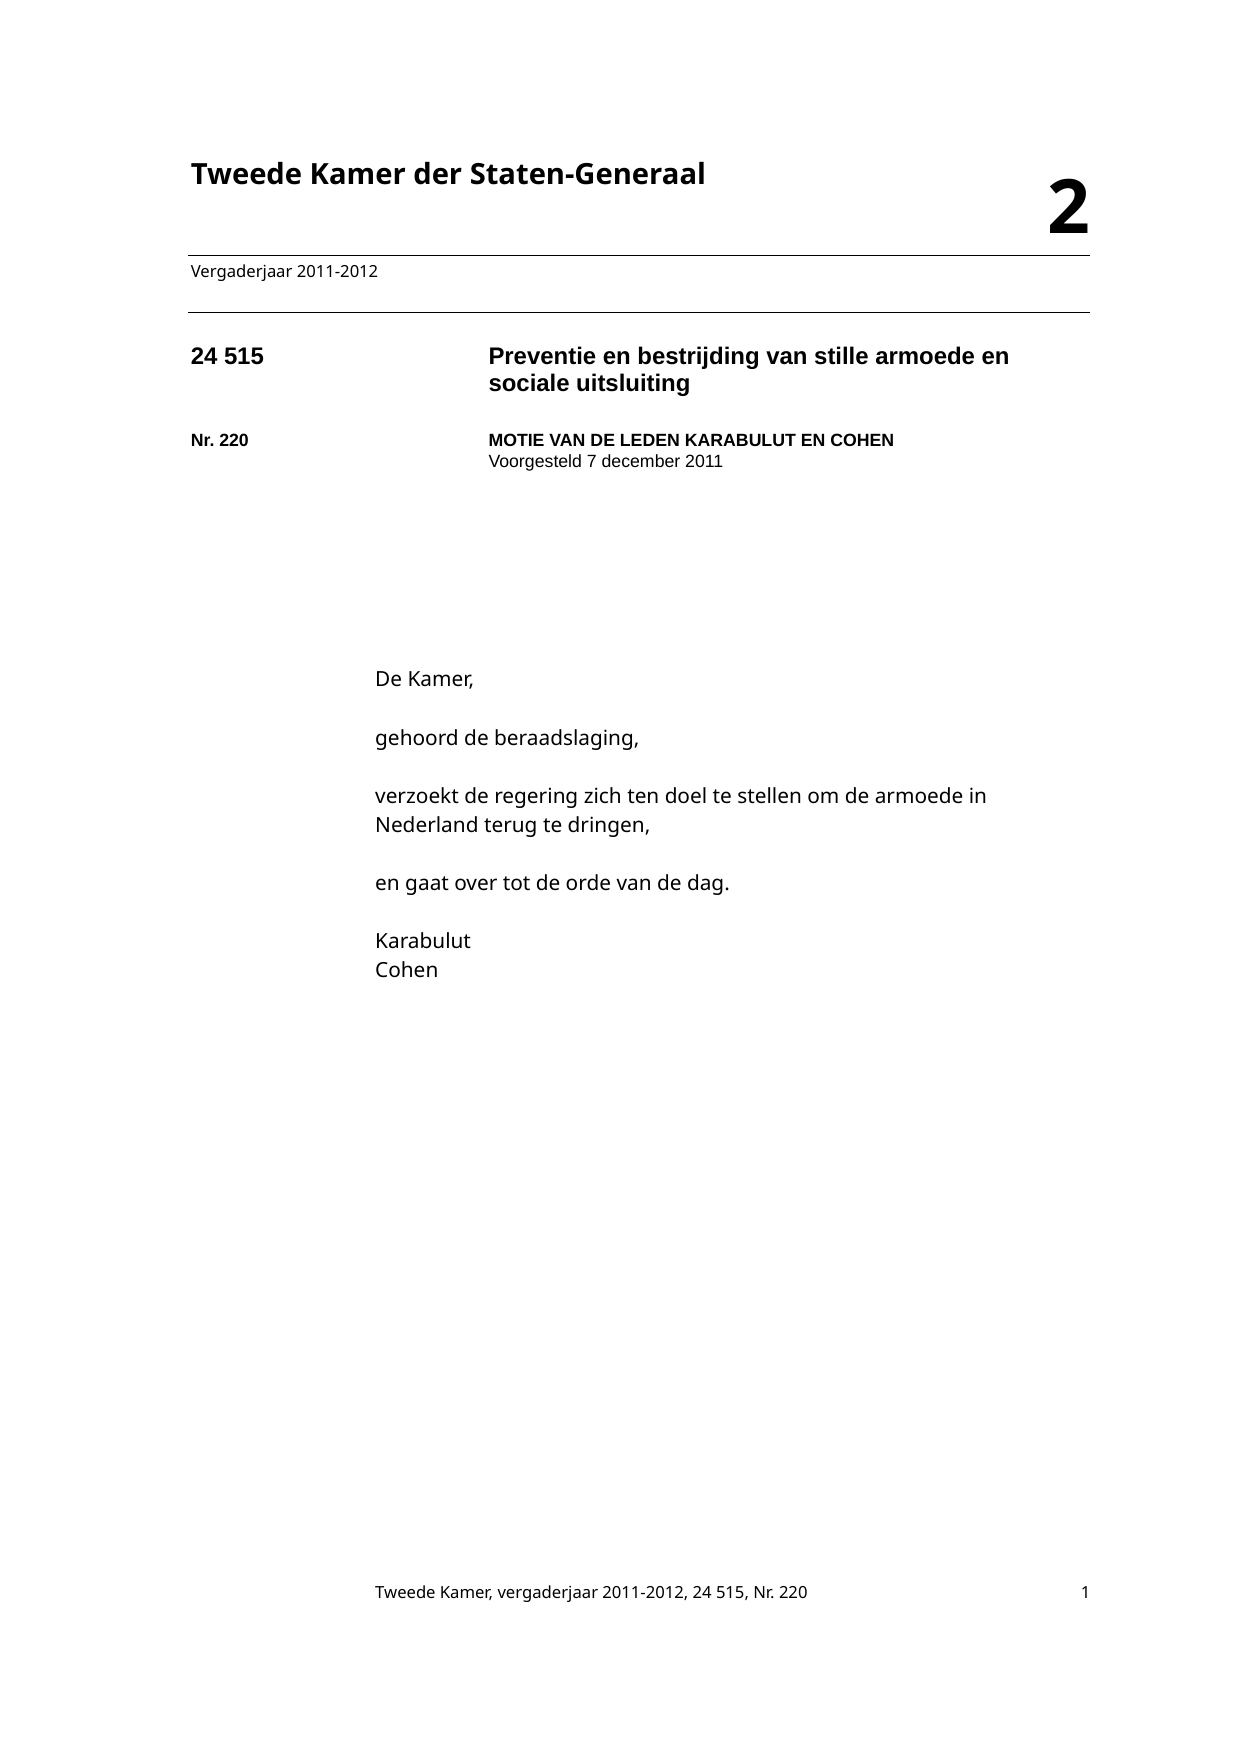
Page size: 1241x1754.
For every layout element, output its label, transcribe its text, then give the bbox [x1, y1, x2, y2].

text De Kamer, [375, 664, 1090, 693]
table_cell [485, 256, 1090, 312]
text Cohen [375, 955, 1090, 983]
table_cell [485, 313, 1090, 339]
text en gaat over tot de orde van de dag. [375, 868, 1090, 897]
table_cell Nr. 220 [188, 427, 485, 546]
text gehoord de beraadslaging, [375, 723, 1090, 751]
table_cell MOTIE VAN DE LEDEN KARABULUT EN COHEN Voorgesteld 7 december 2011 [485, 427, 1090, 546]
text Karabulut [375, 927, 1090, 955]
table_header Tweede Kamer der Staten-Generaal [188, 150, 909, 255]
table_cell Vergaderjaar 2011-2012 [188, 256, 485, 312]
table_cell 24 515 [188, 339, 485, 427]
table_cell Preventie en bestrijding van stille armoede en sociale uitsluiting [485, 339, 1090, 427]
table_header 2 [910, 150, 1090, 255]
table_cell [188, 313, 485, 339]
text verzoekt de regering zich ten doel te stellen om de armoede in Nederland terug te dringen, [375, 781, 1090, 838]
